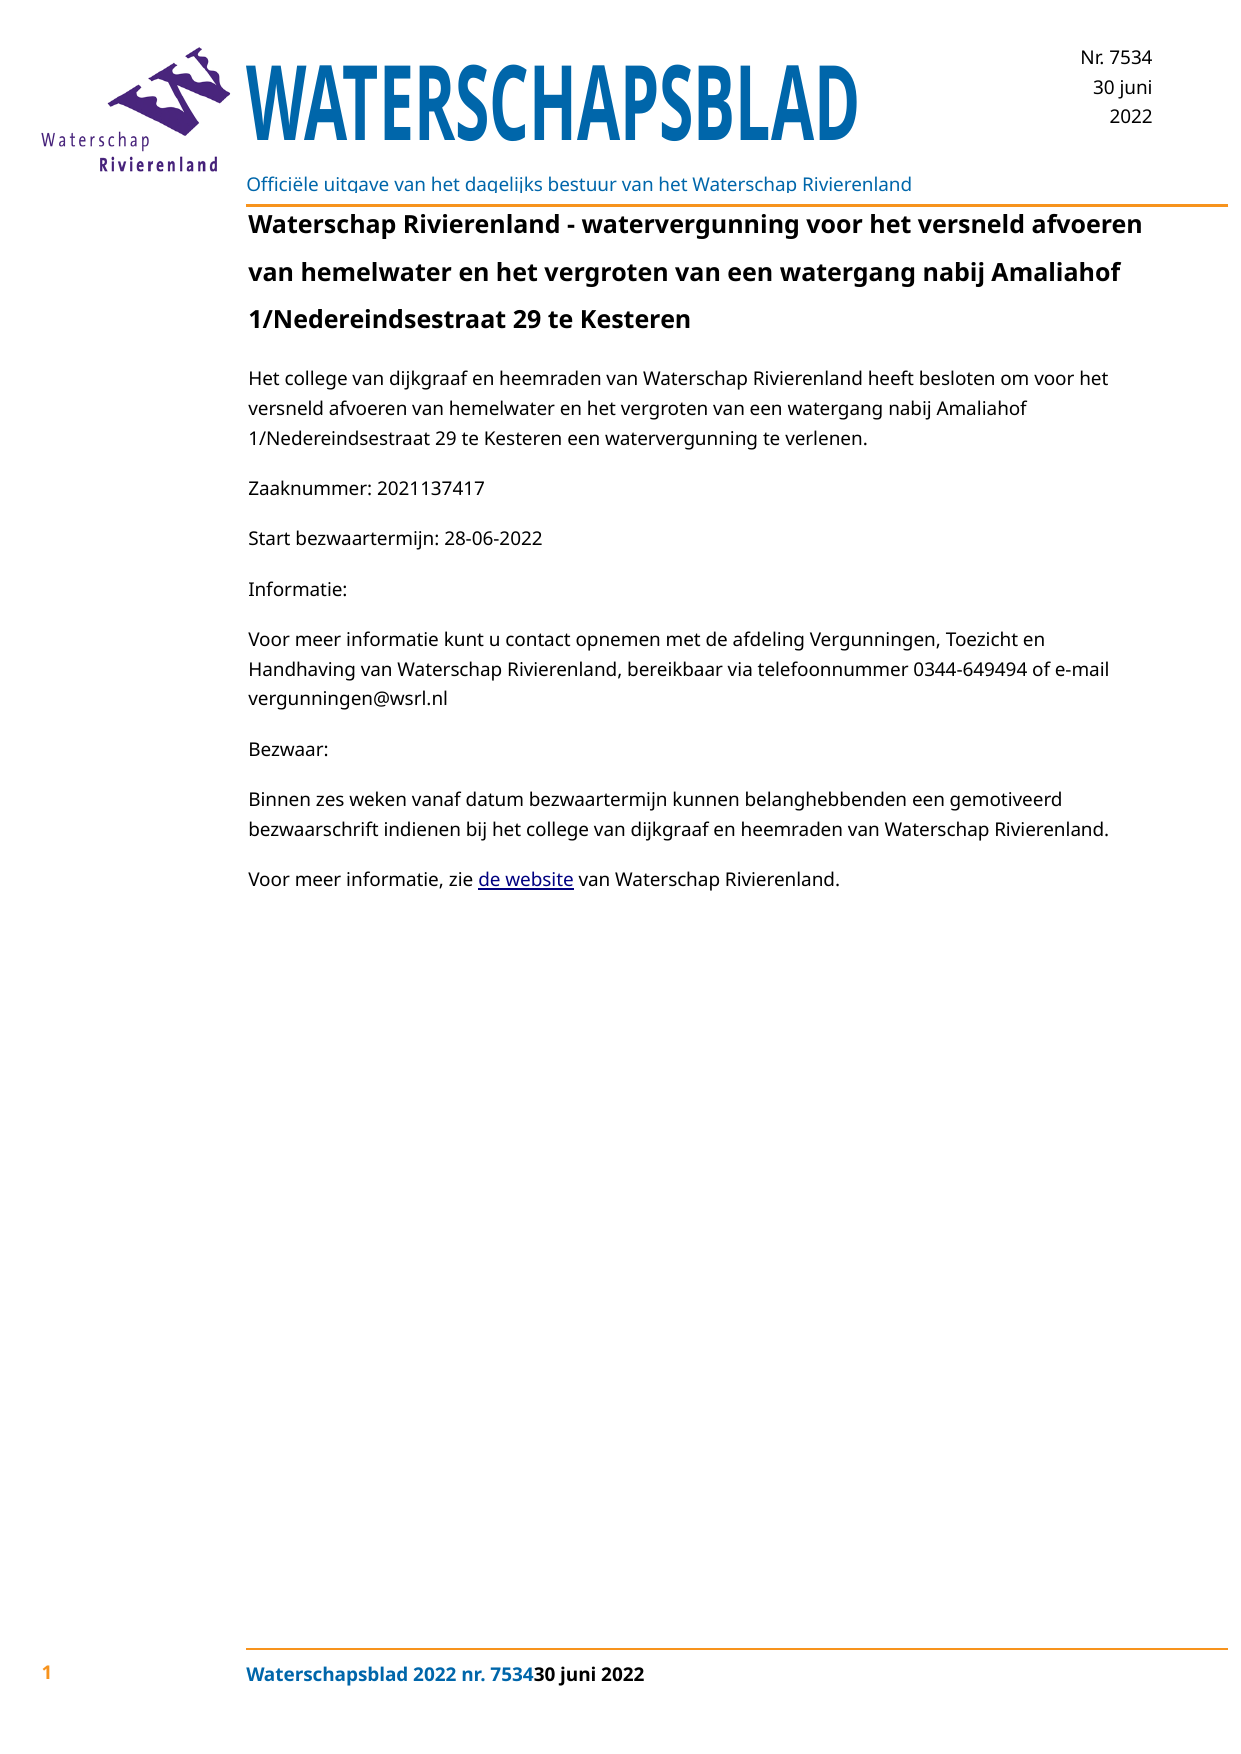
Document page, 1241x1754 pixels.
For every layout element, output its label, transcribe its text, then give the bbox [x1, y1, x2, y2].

text Binnen zes weken vanaf datum bezwaartermijn kunnen belanghebbenden een gemotiveerd bezwaarschrift indienen bij het college van dijkgraaf en heemraden van Waterschap Rivierenland. [248, 786, 1152, 842]
text Voor meer informatie kunt u contact opnemen met de afdeling Vergunningen, Toezicht en Handhaving van Waterschap Rivierenland, bereikbaar via telefoonnummer 0344-649494 of e-mail vergunningen@wsrl.nl [248, 626, 1152, 711]
text Zaaknummer: 2021137417 [248, 475, 1152, 501]
text Waterschap Rivierenland - watervergunning voor het versneld afvoeren van hemelwater en het vergroten van een watergang nabij Amaliahof 1/Nedereindsestraat 29 te Kesteren [248, 207, 1152, 336]
picture [41, 47, 231, 172]
text Voor meer informatie, zie de website van Waterschap Rivierenland. [248, 866, 1152, 892]
text Start bezwaartermijn: 28-06-2022 [248, 526, 1152, 551]
text Bezwaar: [248, 736, 1152, 762]
text Het college van dijkgraaf en heemraden van Waterschap Rivierenland heeft besloten om voor het versneld afvoeren van hemelwater en het vergroten van een watergang nabij Amaliahof 1/Nedereindsestraat 29 te Kesteren een watervergunning te verlenen. [248, 366, 1152, 450]
text Informatie: [248, 576, 1152, 602]
